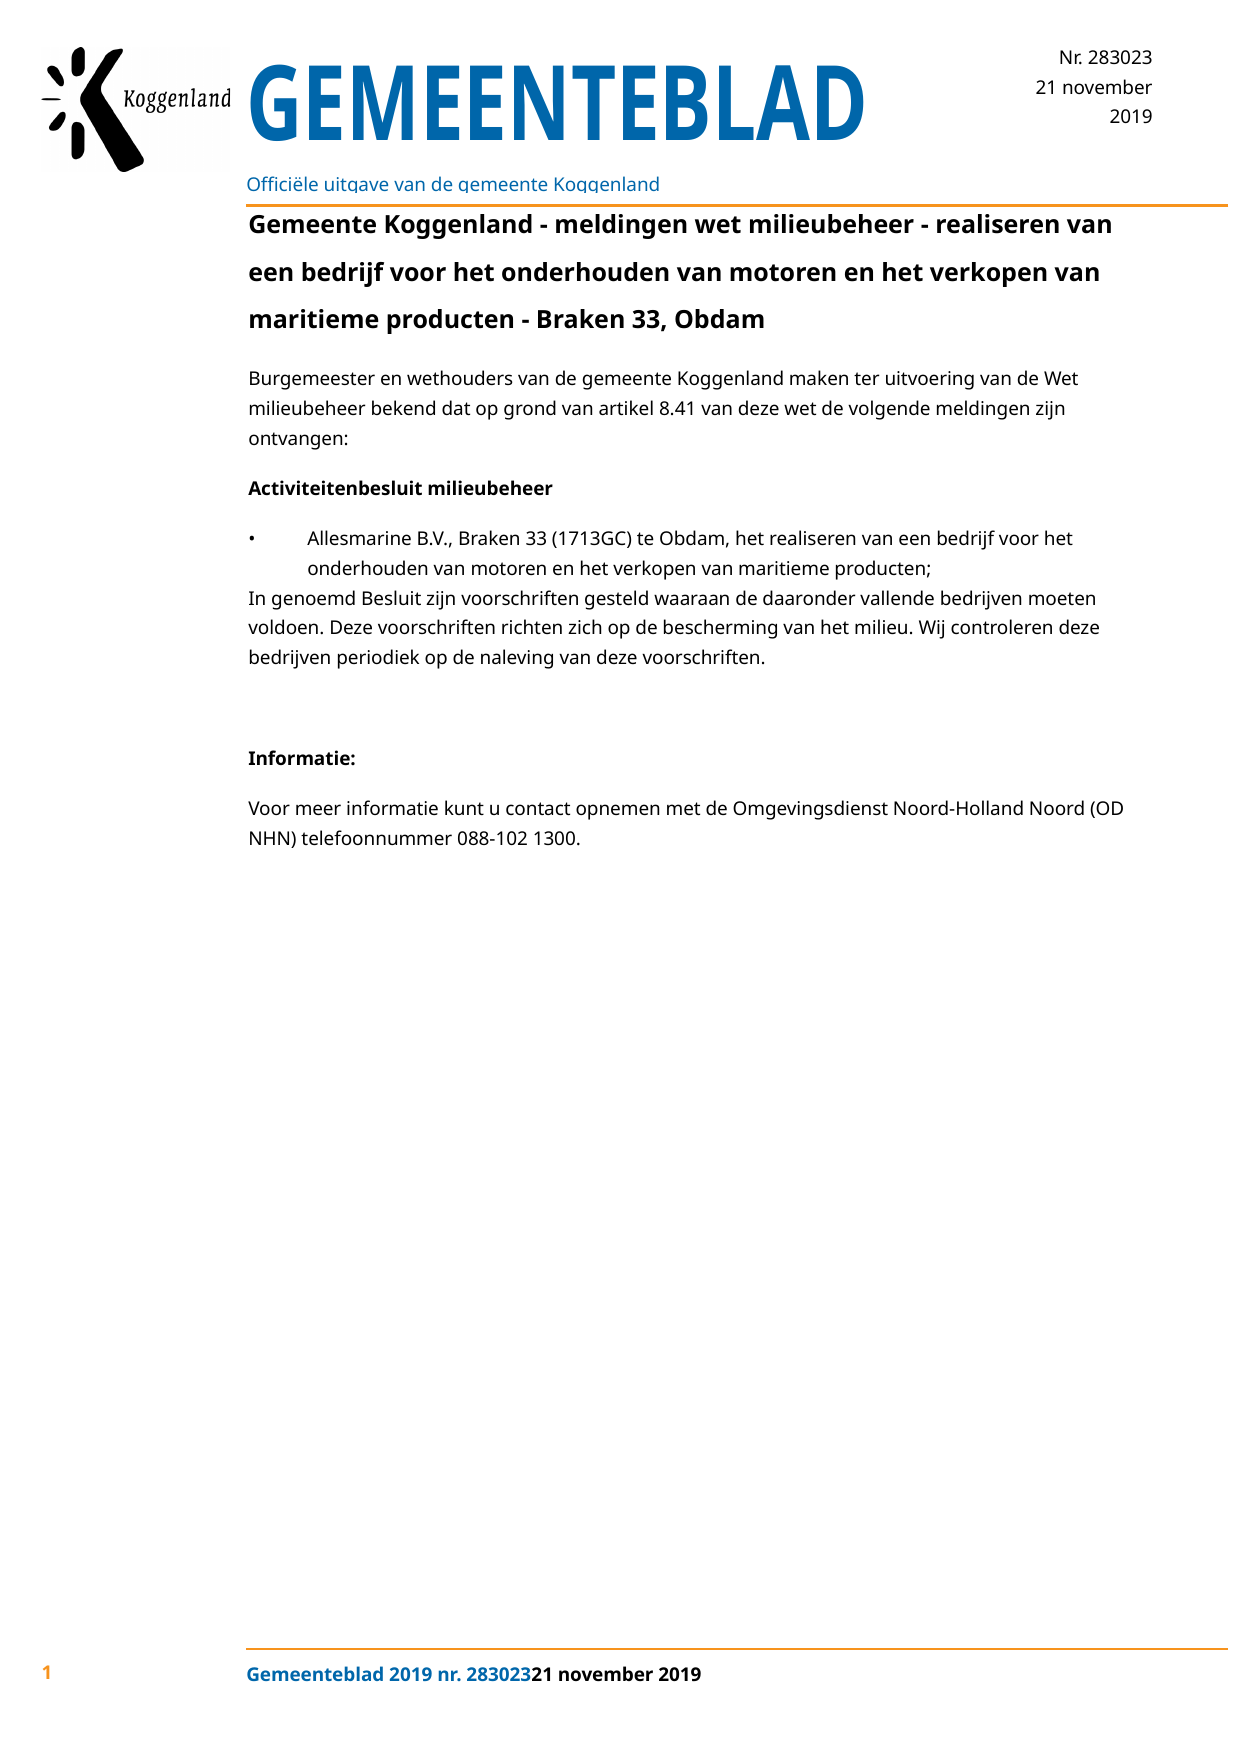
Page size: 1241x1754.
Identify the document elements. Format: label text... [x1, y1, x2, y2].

text Burgemeester en wethouders van de gemeente Koggenland maken ter uitvoering van de Wet milieubeheer bekend dat op grond van artikel 8.41 van deze wet de volgende meldingen zijn ontvangen: [248, 366, 1152, 450]
text In genoemd Besluit zijn voorschriften gesteld waaraan de daaronder vallende bedrijven moeten voldoen. Deze voorschriften richten zich op de bescherming van het milieu. Wij controleren deze bedrijven periodiek op de naleving van deze voorschriften. [248, 585, 1152, 669]
text Activiteitenbesluit milieubeheer [248, 475, 1152, 501]
list Allesmarine B.V., Braken 33 (1713GC) te Obdam, het realiseren van een bedrijf voor het onderhouden van motoren en het verkopen van maritieme producten; [248, 526, 1152, 581]
text Voor meer informatie kunt u contact opnemen met de Omgevingsdienst Noord-Holland Noord (OD NHN) telefoonnummer 088-102 1300. [248, 795, 1152, 850]
text Gemeente Koggenland - meldingen wet milieubeheer - realiseren van een bedrijf voor het onderhouden van motoren en het verkopen van maritieme producten - Braken 33, Obdam [248, 207, 1152, 336]
picture [41, 47, 231, 172]
text Informatie: [248, 745, 1152, 770]
